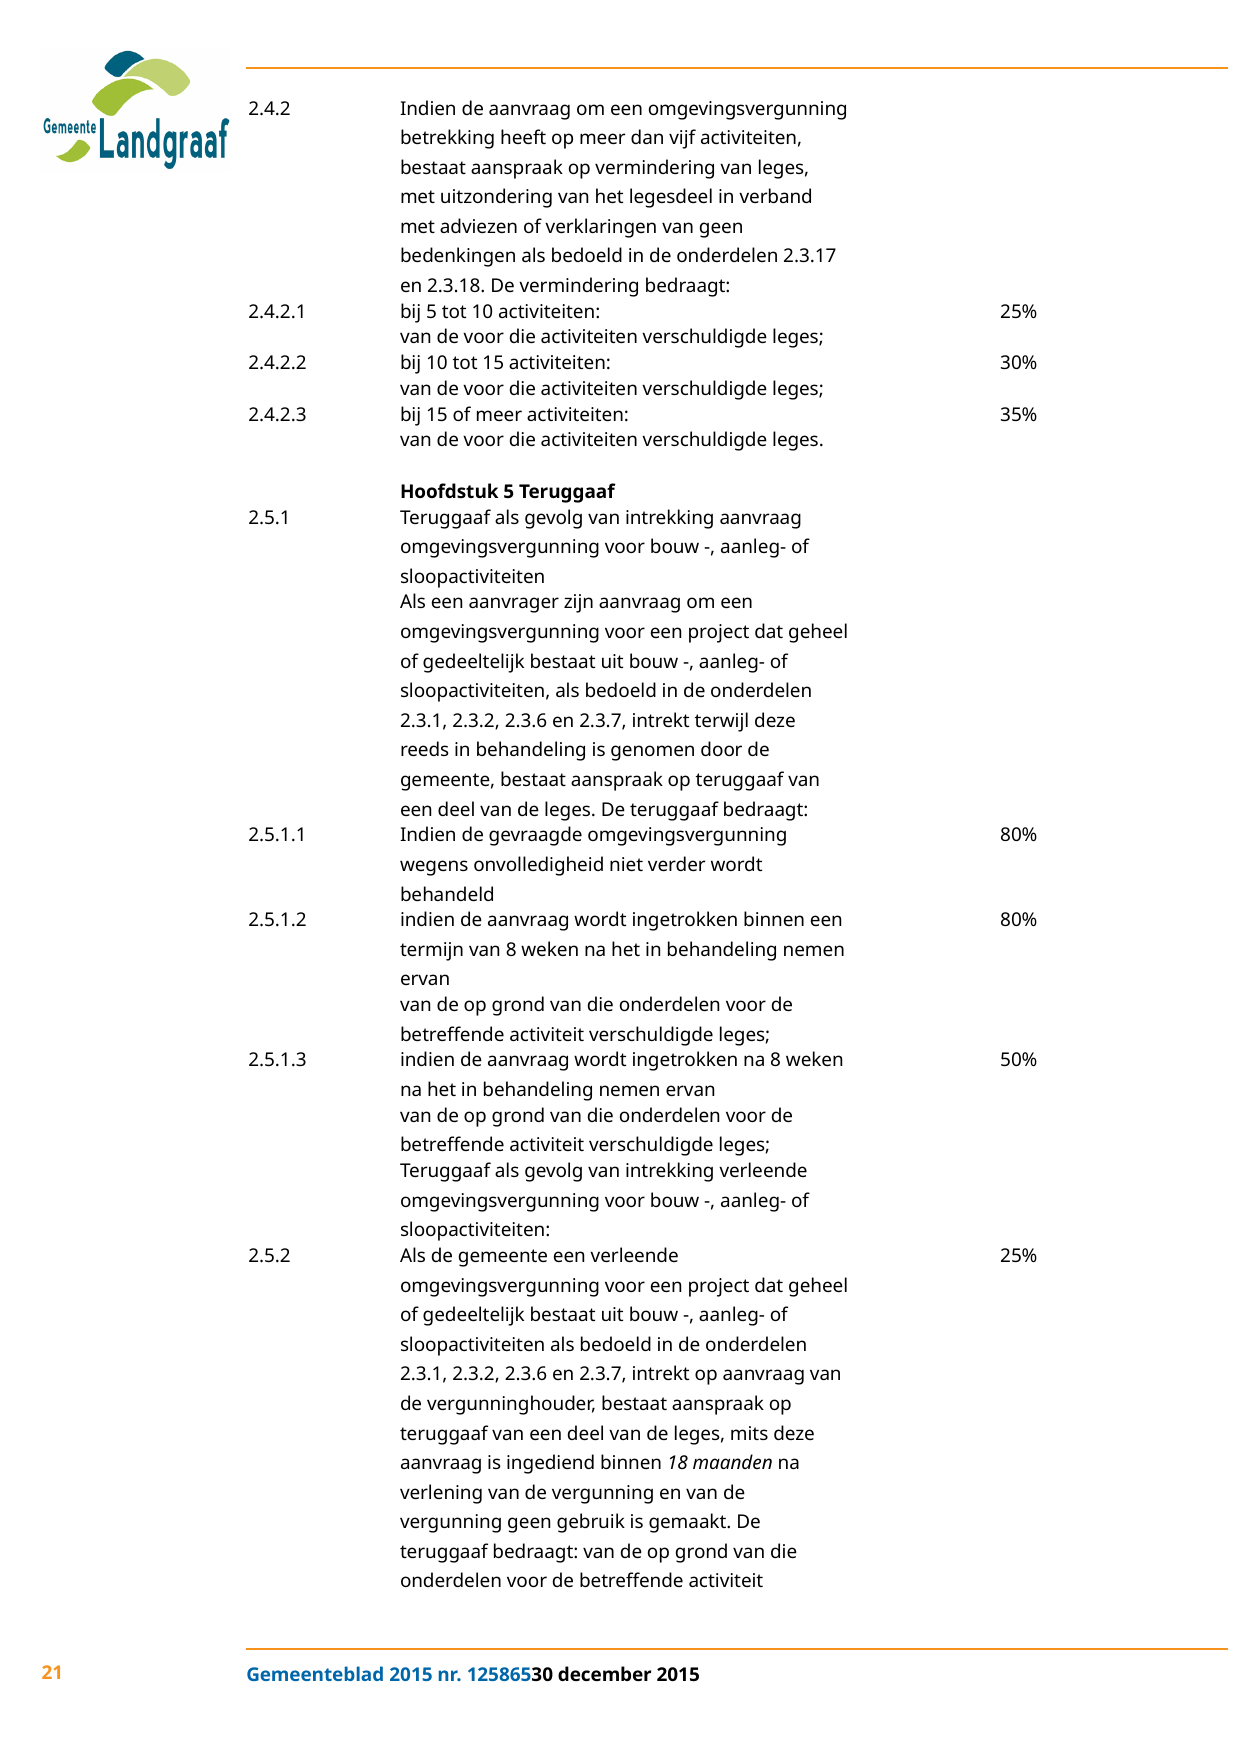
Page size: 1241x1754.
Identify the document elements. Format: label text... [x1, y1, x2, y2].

table_cell [1000, 589, 1152, 822]
table_cell [848, 401, 1000, 427]
table_cell bij 10 tot 15 activiteiten: [400, 350, 848, 375]
table_cell [848, 427, 1000, 452]
table_cell 80% [1000, 906, 1152, 991]
table_cell [1000, 324, 1152, 349]
table_cell [1000, 504, 1152, 589]
table_cell indien de aanvraag wordt ingetrokken binnen een termijn van 8 weken na het in behandeling nemen ervan [400, 906, 848, 991]
table_cell [848, 906, 1000, 991]
table_cell [1000, 991, 1152, 1047]
table_cell [848, 991, 1000, 1047]
table_cell [248, 453, 400, 478]
picture [41, 47, 231, 172]
table_cell [1000, 478, 1152, 504]
table_cell [1000, 453, 1152, 478]
table_cell Als de gemeente een verleende omgevingsvergunning voor een project dat geheel of gedeeltelijk bestaat uit bouw -, aanleg- of sloopactiviteiten als bedoeld in de onderdelen 2.3.1, 2.3.2, 2.3.6 en 2.3.7, intrekt op aanvraag van de vergunninghouder, bestaat aanspraak op teruggaaf van een deel van de leges, mits deze aanvraag is ingediend binnen 18 maanden na verlening van de vergunning en van de vergunning geen gebruik is gemaakt. De teruggaaf bedraagt: van de op grond van die onderdelen voor de betreffende activiteit [400, 1242, 848, 1593]
table_cell 2.5.1.3 [248, 1047, 400, 1102]
table_cell Als een aanvrager zijn aanvraag om een omgevingsvergunning voor een project dat geheel of gedeeltelijk bestaat uit bouw -, aanleg- of sloopactiviteiten, als bedoeld in de onderdelen 2.3.1, 2.3.2, 2.3.6 en 2.3.7, intrekt terwijl deze reeds in behandeling is genomen door de gemeente, bestaat aanspraak op teruggaaf van een deel van de leges. De teruggaaf bedraagt: [400, 589, 848, 822]
table_cell [248, 1157, 400, 1242]
table_cell [848, 589, 1000, 822]
table_cell van de op grond van die onderdelen voor de betreffende activiteit verschuldigde leges; [400, 991, 848, 1047]
table_cell van de voor die activiteiten verschuldigde leges; [400, 375, 848, 401]
table_cell van de op grond van die onderdelen voor de betreffende activiteit verschuldigde leges; [400, 1102, 848, 1157]
table_cell [248, 991, 400, 1047]
table_cell 2.5.1.2 [248, 906, 400, 991]
table_cell [848, 1047, 1000, 1102]
table_cell [400, 453, 848, 478]
table_cell 2.4.2.1 [248, 298, 400, 324]
table_cell 2.5.1.1 [248, 822, 400, 906]
table_cell indien de aanvraag wordt ingetrokken na 8 weken na het in behandeling nemen ervan [400, 1047, 848, 1102]
table_cell [848, 95, 1000, 298]
table_cell [248, 324, 400, 349]
table_cell [848, 298, 1000, 324]
table_cell [848, 822, 1000, 906]
table_cell [248, 1102, 400, 1157]
table_cell 80% [1000, 822, 1152, 906]
table_cell 25% [1000, 298, 1152, 324]
table_cell [1000, 1102, 1152, 1157]
table_cell [248, 375, 400, 401]
table_cell 30% [1000, 350, 1152, 375]
table_cell van de voor die activiteiten verschuldigde leges; [400, 324, 848, 349]
table_cell bij 15 of meer activiteiten: [400, 401, 848, 427]
table_cell Hoofdstuk 5 Teruggaaf [400, 478, 848, 504]
table_cell 35% [1000, 401, 1152, 427]
table_cell Teruggaaf als gevolg van intrekking aanvraag omgevingsvergunning voor bouw -, aanleg- of sloopactiviteiten [400, 504, 848, 589]
table_cell van de voor die activiteiten verschuldigde leges. [400, 427, 848, 452]
table_cell [248, 478, 400, 504]
table_cell bij 5 tot 10 activiteiten: [400, 298, 848, 324]
table_cell Indien de aanvraag om een omgevingsvergunning betrekking heeft op meer dan vijf activiteiten, bestaat aanspraak op vermindering van leges, met uitzondering van het legesdeel in verband met adviezen of verklaringen van geen bedenkingen als bedoeld in de onderdelen 2.3.17 en 2.3.18. De vermindering bedraagt: [400, 95, 848, 298]
table_cell [248, 589, 400, 822]
table_cell [1000, 375, 1152, 401]
table_cell 25% [1000, 1242, 1152, 1593]
table_cell 2.5.2 [248, 1242, 400, 1593]
table_cell [848, 1102, 1000, 1157]
table_cell [848, 324, 1000, 349]
table_cell 2.4.2.2 [248, 350, 400, 375]
table_cell [1000, 427, 1152, 452]
table_cell [848, 504, 1000, 589]
table_cell [1000, 95, 1152, 298]
table_cell 2.4.2.3 [248, 401, 400, 427]
table_cell Teruggaaf als gevolg van intrekking verleende omgevingsvergunning voor bouw -, aanleg- of sloopactiviteiten: [400, 1157, 848, 1242]
table_cell [848, 350, 1000, 375]
table_cell [1000, 1157, 1152, 1242]
table_cell 2.5.1 [248, 504, 400, 589]
table_cell 2.4.2 [248, 95, 400, 298]
table_cell [848, 375, 1000, 401]
table_cell [848, 453, 1000, 478]
table_cell Indien de gevraagde omgevingsvergunning wegens onvolledigheid niet verder wordt behandeld [400, 822, 848, 906]
table_cell [848, 478, 1000, 504]
table_cell [848, 1242, 1000, 1593]
table_cell [848, 1157, 1000, 1242]
table_cell [248, 427, 400, 452]
table_cell 50% [1000, 1047, 1152, 1102]
